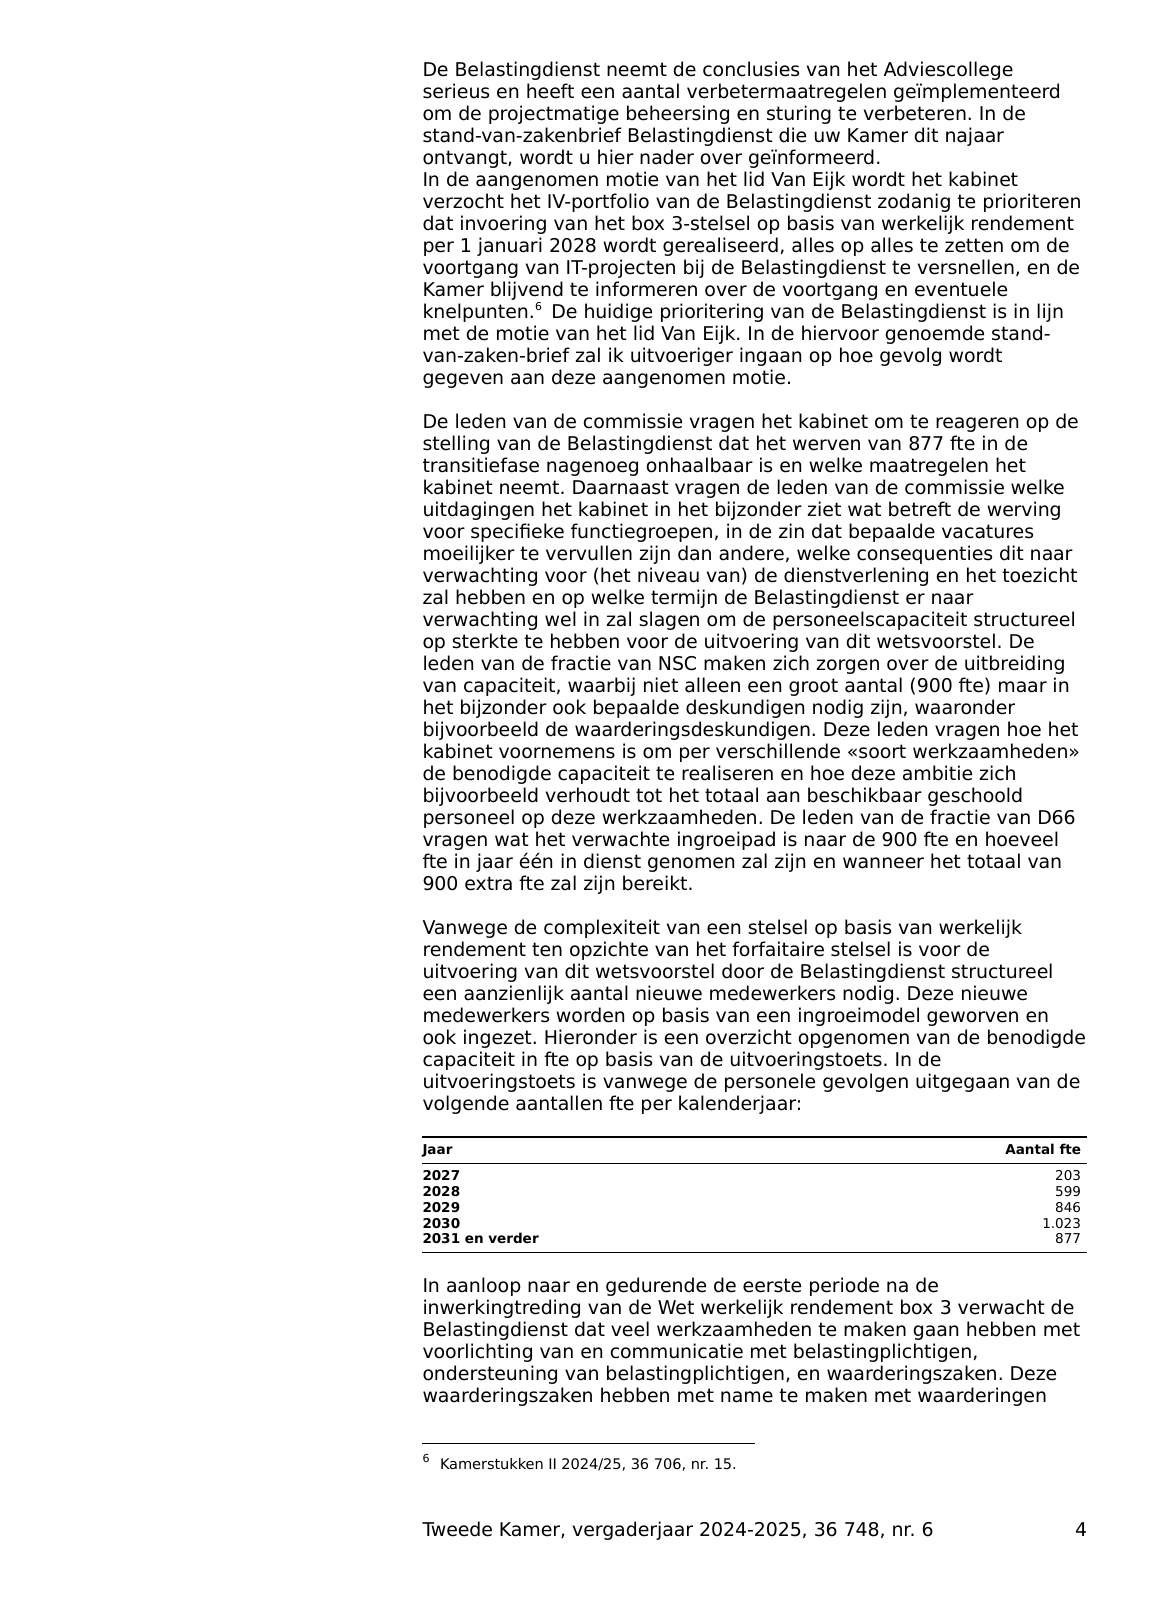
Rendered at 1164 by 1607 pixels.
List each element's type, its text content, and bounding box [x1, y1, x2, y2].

table_cell 1.023 [754, 1215, 1087, 1231]
table_cell 2028 [422, 1184, 754, 1200]
text Vanwege de complexiteit van een stelsel op basis van werkelijk rendement ten opzichte van het forfaitaire stelsel is voor de uitvoering van dit wetsvoorstel door de Belastingdienst structureel een aanzienlijk aantal nieuwe medewerkers nodig. Deze nieuwe medewerkers worden op basis van een ingroeimodel geworven en ook ingezet. Hieronder is een overzicht opgenomen van de benodigde capaciteit in fte op basis van de uitvoeringstoets. In de uitvoeringstoets is vanwege de personele gevolgen uitgegaan van de volgende aantallen fte per kalenderjaar: [422, 917, 1087, 1114]
text De leden van de commissie vragen het kabinet om te reageren op de stelling van de Belastingdienst dat het werven van 877 fte in de transitiefase nagenoeg onhaalbaar is en welke maatregelen het kabinet neemt. Daarnaast vragen de leden van de commissie welke uitdagingen het kabinet in het bijzonder ziet wat betreft de werving voor specifieke functiegroepen, in de zin dat bepaalde vacatures moeilijker te vervullen zijn dan andere, welke consequenties dit naar verwachting voor (het niveau van) de dienstverlening en het toezicht zal hebben en op welke termijn de Belastingdienst er naar verwachting wel in zal slagen om de personeelscapaciteit structureel op sterkte te hebben voor de uitvoering van dit wetsvoorstel. De leden van de fractie van NSC maken zich zorgen over de uitbreiding van capaciteit, waarbij niet alleen een groot aantal (900 fte) maar in het bijzonder ook bepaalde deskundigen nodig zijn, waaronder bijvoorbeeld de waarderingsdeskundigen. Deze leden vragen hoe het kabinet voornemens is om per verschillende «soort werkzaamheden» de benodigde capaciteit te realiseren en hoe deze ambitie zich bijvoorbeeld verhoudt tot het totaal aan beschikbaar geschoold personeel op deze werkzaamheden. De leden van de fractie van D66 vragen wat het verwachte ingroeipad is naar de 900 fte en hoeveel fte in jaar één in dienst genomen zal zijn en wanneer het totaal van 900 extra fte zal zijn bereikt. [422, 411, 1087, 894]
table_header Aantal fte [754, 1138, 1087, 1162]
table_cell 2029 [422, 1200, 754, 1215]
table_cell 877 [754, 1231, 1087, 1252]
table_cell 846 [754, 1200, 1087, 1215]
table_cell 2030 [422, 1215, 754, 1231]
table_cell 203 [754, 1164, 1087, 1184]
text Kamerstukken II 2024/25, 36 706, nr. 15. [422, 1452, 1087, 1474]
table_header Jaar [422, 1138, 754, 1162]
text De Belastingdienst neemt de conclusies van het Adviescollege serieus en heeft een aantal verbetermaatregelen geïmplementeerd om de projectmatige beheersing en sturing te verbeteren. In de stand-van-zakenbrief Belastingdienst die uw Kamer dit najaar ontvangt, wordt u hier nader over geïnformeerd. [422, 59, 1087, 169]
text In de aangenomen motie van het lid Van Eijk wordt het kabinet verzocht het IV-portfolio van de Belastingdienst zodanig te prioriteren dat invoering van het box 3-stelsel op basis van werkelijk rendement per 1 januari 2028 wordt gerealiseerd, alles op alles te zetten om de voortgang van IT-projecten bij de Belastingdienst te versnellen, en de Kamer blijvend te informeren over de voortgang en eventuele knelpunten. De huidige prioritering van de Belastingdienst is in lijn met de motie van het lid Van Eijk. In de hiervoor genoemde stand-van-zaken-brief zal ik uitvoeriger ingaan op hoe gevolg wordt gegeven aan deze aangenomen motie. [422, 169, 1087, 389]
table_cell 2031 en verder [422, 1231, 754, 1252]
table_cell 599 [754, 1184, 1087, 1200]
table_cell 2027 [422, 1164, 754, 1184]
text In aanloop naar en gedurende de eerste periode na de inwerkingtreding van de Wet werkelijk rendement box 3 verwacht de Belastingdienst dat veel werkzaamheden te maken gaan hebben met voorlichting van en communicatie met belastingplichtigen, ondersteuning van belastingplichtigen, en waarderingszaken. Deze waarderingszaken hebben met name te maken met waarderingen [422, 1275, 1087, 1407]
